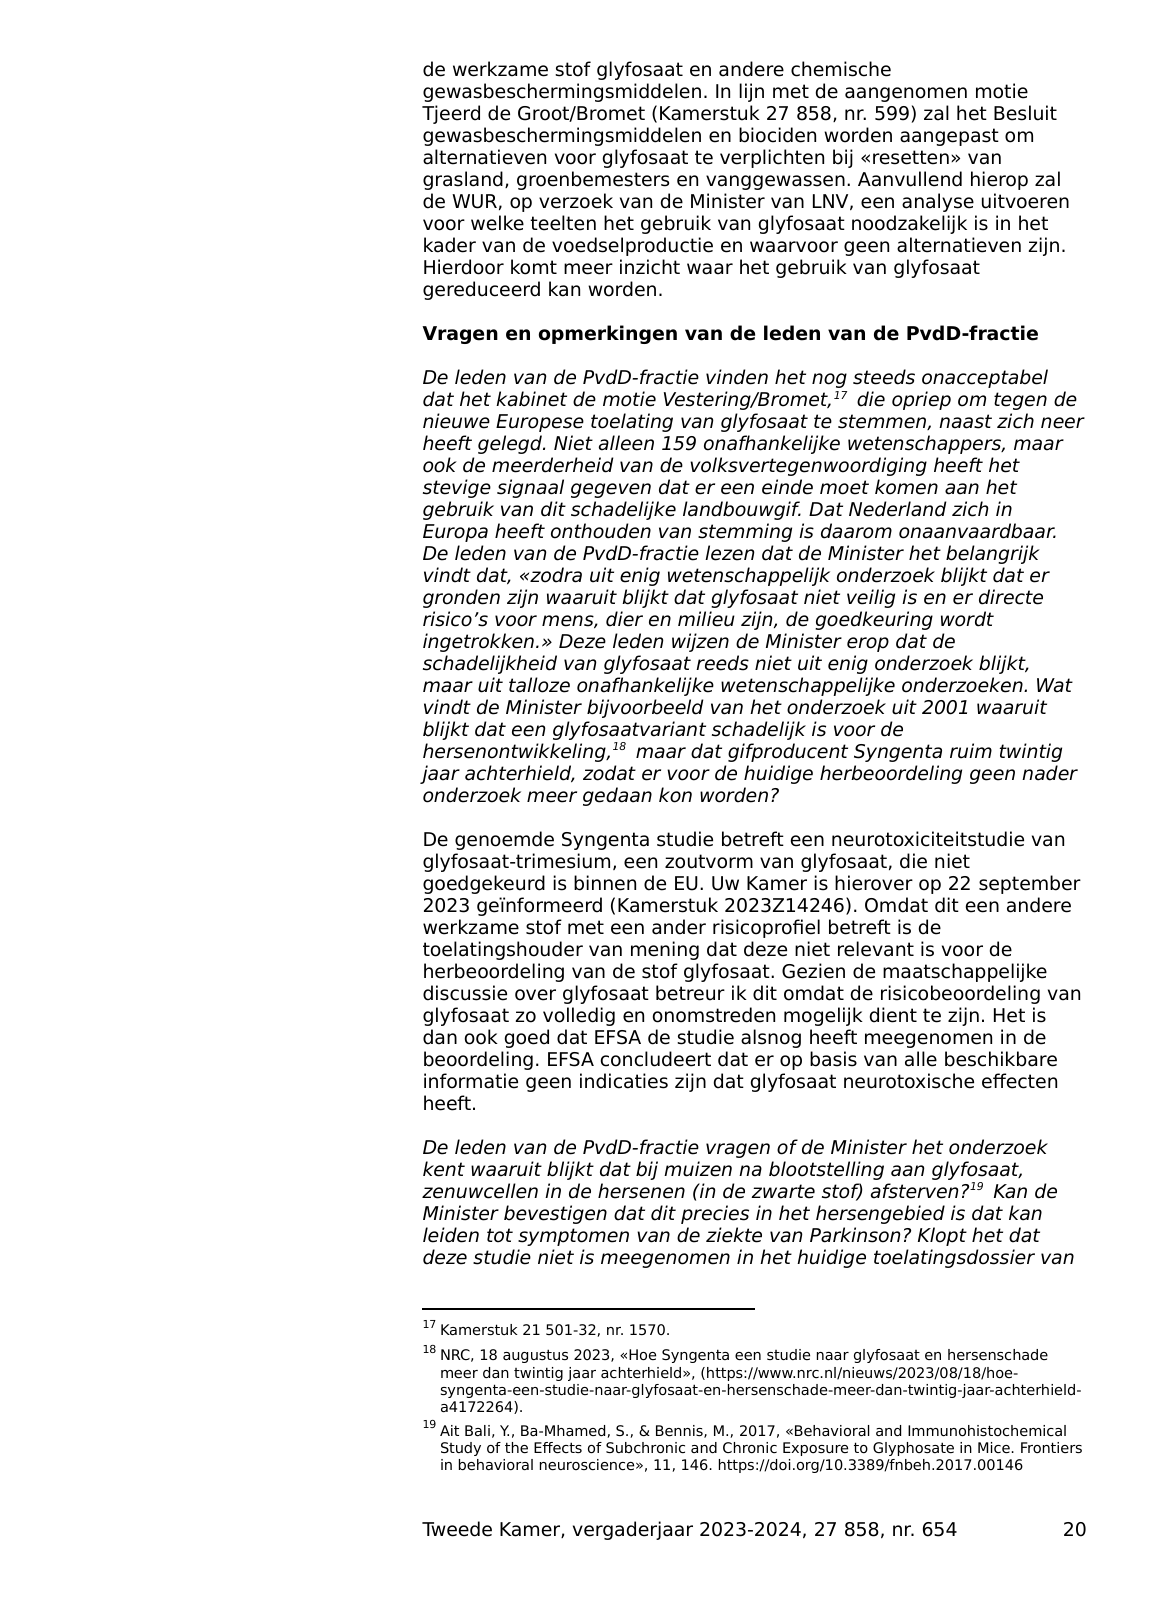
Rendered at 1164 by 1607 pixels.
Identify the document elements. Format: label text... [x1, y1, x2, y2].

text de werkzame stof glyfosaat en andere chemische gewasbeschermingsmiddelen. In lijn met de aangenomen motie Tjeerd de Groot/Bromet (Kamerstuk 27 858, nr. 599) zal het Besluit gewasbeschermingsmiddelen en biociden worden aangepast om alternatieven voor glyfosaat te verplichten bij «resetten» van grasland, groenbemesters en vanggewassen. Aanvullend hierop zal de WUR, op verzoek van de Minister van LNV, een analyse uitvoeren voor welke teelten het gebruik van glyfosaat noodzakelijk is in het kader van de voedselproductie en waarvoor geen alternatieven zijn. Hierdoor komt meer inzicht waar het gebruik van glyfosaat gereduceerd kan worden. [422, 59, 1087, 301]
text De genoemde Syngenta studie betreft een neurotoxiciteitstudie van glyfosaat-trimesium, een zoutvorm van glyfosaat, die niet goedgekeurd is binnen de EU. Uw Kamer is hierover op 22 september 2023 geïnformeerd (Kamerstuk 2023Z14246). Omdat dit een andere werkzame stof met een ander risicoprofiel betreft is de toelatingshouder van mening dat deze niet relevant is voor de herbeoordeling van de stof glyfosaat. Gezien de maatschappelijke discussie over glyfosaat betreur ik dit omdat de risicobeoordeling van glyfosaat zo volledig en onomstreden mogelijk dient te zijn. Het is dan ook goed dat EFSA de studie alsnog heeft meegenomen in de beoordeling. EFSA concludeert dat er op basis van alle beschikbare informatie geen indicaties zijn dat glyfosaat neurotoxische effecten heeft. [422, 829, 1087, 1115]
subtitle Vragen en opmerkingen van de leden van de PvdD-fractie [422, 323, 1087, 345]
text NRC, 18 augustus 2023, «Hoe Syngenta een studie naar glyfosaat en hersenschade meer dan twintig jaar achterhield», (https://www.nrc.nl/nieuws/2023/08/18/hoe-syngenta-een-studie-naar-glyfosaat-en-hersenschade-meer-dan-twintig-jaar-achterhield-a4172264). [422, 1343, 1087, 1416]
text De leden van de PvdD-fractie lezen dat de Minister het belangrijk vindt dat, «zodra uit enig wetenschappelijk onderzoek blijkt dat er gronden zijn waaruit blijkt dat glyfosaat niet veilig is en er directe risico’s voor mens, dier en milieu zijn, de goedkeuring wordt ingetrokken.» Deze leden wijzen de Minister erop dat de schadelijkheid van glyfosaat reeds niet uit enig onderzoek blijkt, maar uit talloze onafhankelijke wetenschappelijke onderzoeken. Wat vindt de Minister bijvoorbeeld van het onderzoek uit 2001 waaruit blijkt dat een glyfosaatvariant schadelijk is voor de hersenontwikkeling, maar dat gifproducent Syngenta ruim twintig jaar achterhield, zodat er voor de huidige herbeoordeling geen nader onderzoek meer gedaan kon worden? [422, 543, 1087, 807]
text De leden van de PvdD-fractie vragen of de Minister het onderzoek kent waaruit blijkt dat bij muizen na blootstelling aan glyfosaat, zenuwcellen in de hersenen (in de zwarte stof) afsterven? Kan de Minister bevestigen dat dit precies in het hersengebied is dat kan leiden tot symptomen van de ziekte van Parkinson? Klopt het dat deze studie niet is meegenomen in het huidige toelatingsdossier van [422, 1137, 1087, 1269]
text De leden van de PvdD-fractie vinden het nog steeds onacceptabel dat het kabinet de motie Vestering/Bromet, die opriep om tegen de nieuwe Europese toelating van glyfosaat te stemmen, naast zich neer heeft gelegd. Niet alleen 159 onafhankelijke wetenschappers, maar ook de meerderheid van de volksvertegenwoordiging heeft het stevige signaal gegeven dat er een einde moet komen aan het gebruik van dit schadelijke landbouwgif. Dat Nederland zich in Europa heeft onthouden van stemming is daarom onaanvaardbaar. [422, 367, 1087, 543]
text Ait Bali, Y., Ba-Mhamed, S., & Bennis, M., 2017, «Behavioral and Immunohistochemical Study of the Effects of Subchronic and Chronic Exposure to Glyphosate in Mice. Frontiers in behavioral neuroscience», 11, 146. https://doi.org/10.3389/fnbeh.2017.00146 [422, 1418, 1087, 1474]
text Kamerstuk 21 501-32, nr. 1570. [422, 1318, 1087, 1340]
